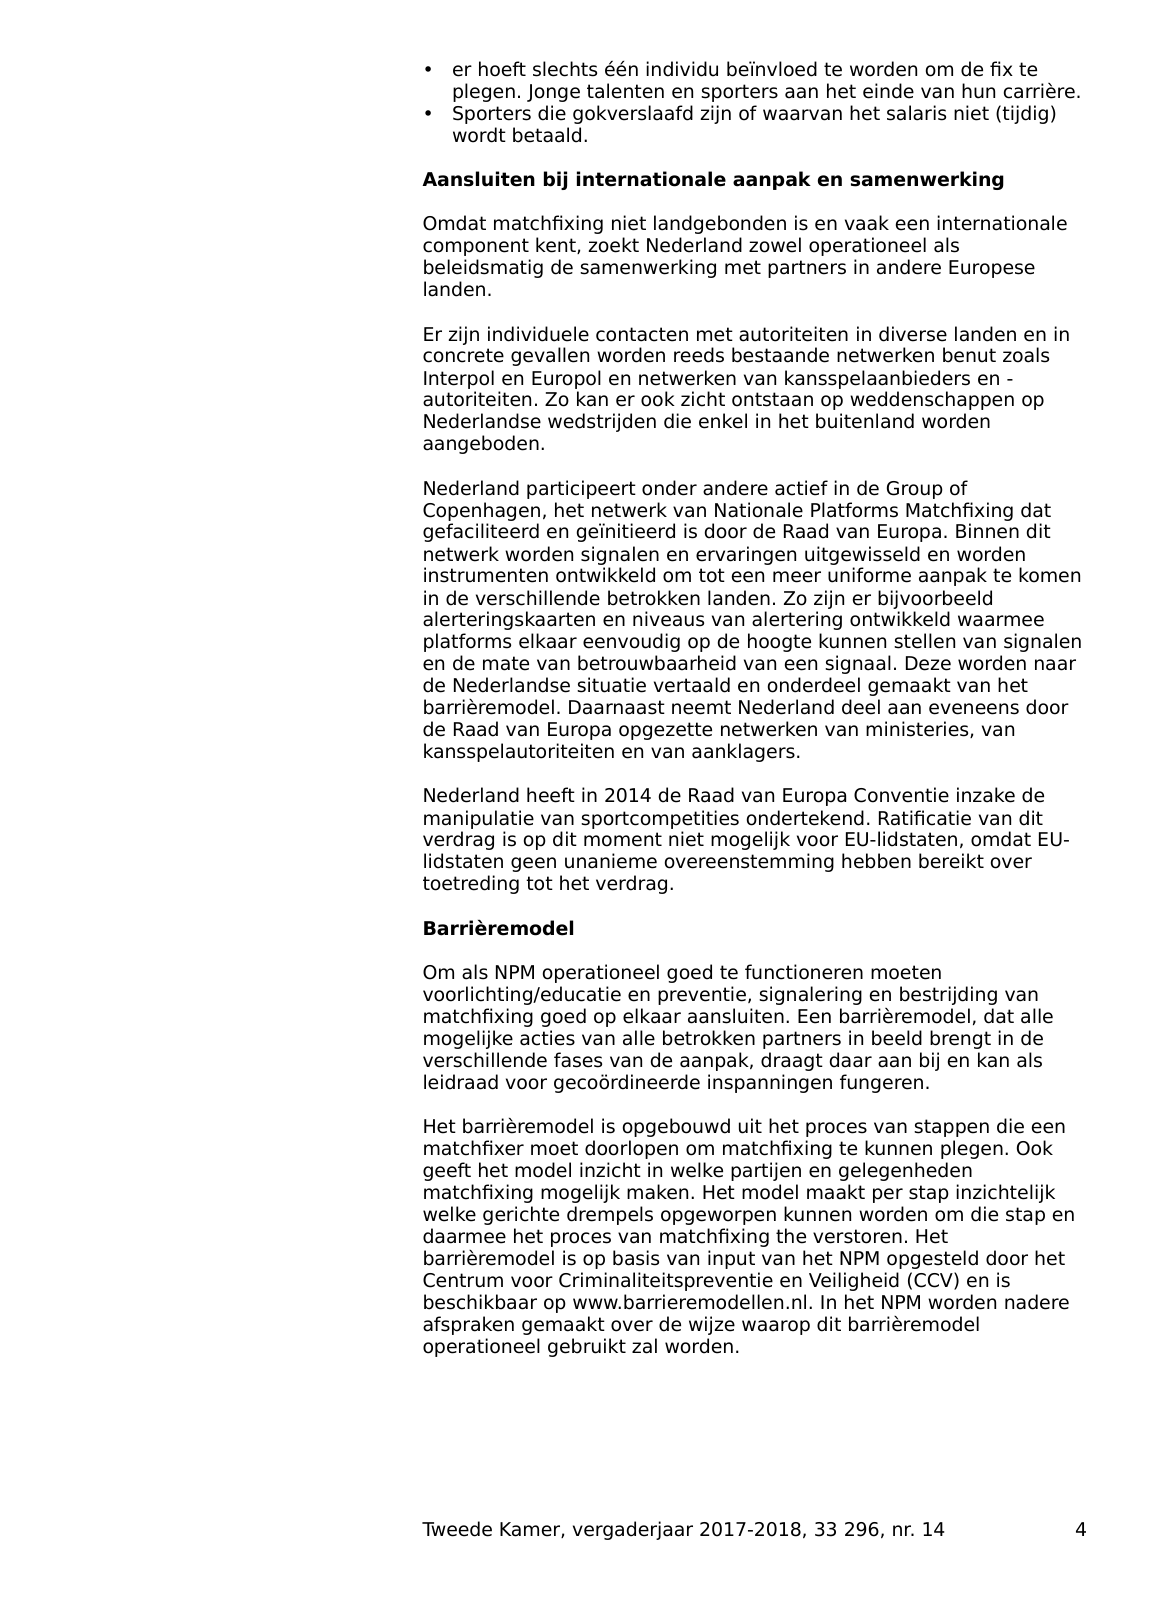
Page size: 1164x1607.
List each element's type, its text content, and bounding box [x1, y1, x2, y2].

text Er zijn individuele contacten met autoriteiten in diverse landen en in concrete gevallen worden reeds bestaande netwerken benut zoals Interpol en Europol en netwerken van kansspelaanbieders en -autoriteiten. Zo kan er ook zicht ontstaan op weddenschappen op Nederlandse wedstrijden die enkel in het buitenland worden aangeboden. [422, 323, 1087, 455]
subtitle Aansluiten bij internationale aanpak en samenwerking [422, 169, 1087, 191]
text Het barrièremodel is opgebouwd uit het proces van stappen die een matchfixer moet doorlopen om matchfixing te kunnen plegen. Ook geeft het model inzicht in welke partijen en gelegenheden matchfixing mogelijk maken. Het model maakt per stap inzichtelijk welke gerichte drempels opgeworpen kunnen worden om die stap en daarmee het proces van matchfixing the verstoren. Het barrièremodel is op basis van input van het NPM opgesteld door het Centrum voor Criminaliteitspreventie en Veiligheid (CCV) en is beschikbaar op www.barrieremodellen.nl. In het NPM worden nadere afspraken gemaakt over de wijze waarop dit barrièremodel operationeel gebruikt zal worden. [422, 1116, 1087, 1357]
text Omdat matchfixing niet landgebonden is en vaak een internationale component kent, zoekt Nederland zowel operationeel als beleidsmatig de samenwerking met partners in andere Europese landen. [422, 213, 1087, 301]
text Nederland heeft in 2014 de Raad van Europa Conventie inzake de manipulatie van sportcompetities ondertekend. Ratificatie van dit verdrag is op dit moment niet mogelijk voor EU-lidstaten, omdat EU-lidstaten geen unanieme overeenstemming hebben bereikt over toetreding tot het verdrag. [422, 785, 1087, 895]
subtitle Barrièremodel [422, 917, 1087, 939]
text • er hoeft slechts één individu beïnvloed te worden om de fix te plegen. Jonge talenten en sporters aan het einde van hun carrière. [422, 59, 1087, 103]
text • Sporters die gokverslaafd zijn of waarvan het salaris niet (tijdig) wordt betaald. [422, 103, 1087, 147]
text Nederland participeert onder andere actief in de Group of Copenhagen, het netwerk van Nationale Platforms Matchfixing dat gefaciliteerd en geïnitieerd is door de Raad van Europa. Binnen dit netwerk worden signalen en ervaringen uitgewisseld en worden instrumenten ontwikkeld om tot een meer uniforme aanpak te komen in de verschillende betrokken landen. Zo zijn er bijvoorbeeld alerteringskaarten en niveaus van alertering ontwikkeld waarmee platforms elkaar eenvoudig op de hoogte kunnen stellen van signalen en de mate van betrouwbaarheid van een signaal. Deze worden naar de Nederlandse situatie vertaald en onderdeel gemaakt van het barrièremodel. Daarnaast neemt Nederland deel aan eveneens door de Raad van Europa opgezette netwerken van ministeries, van kansspelautoriteiten en van aanklagers. [422, 477, 1087, 763]
text Om als NPM operationeel goed te functioneren moeten voorlichting/educatie en preventie, signalering en bestrijding van matchfixing goed op elkaar aansluiten. Een barrièremodel, dat alle mogelijke acties van alle betrokken partners in beeld brengt in de verschillende fases van de aanpak, draagt daar aan bij en kan als leidraad voor gecoördineerde inspanningen fungeren. [422, 962, 1087, 1093]
